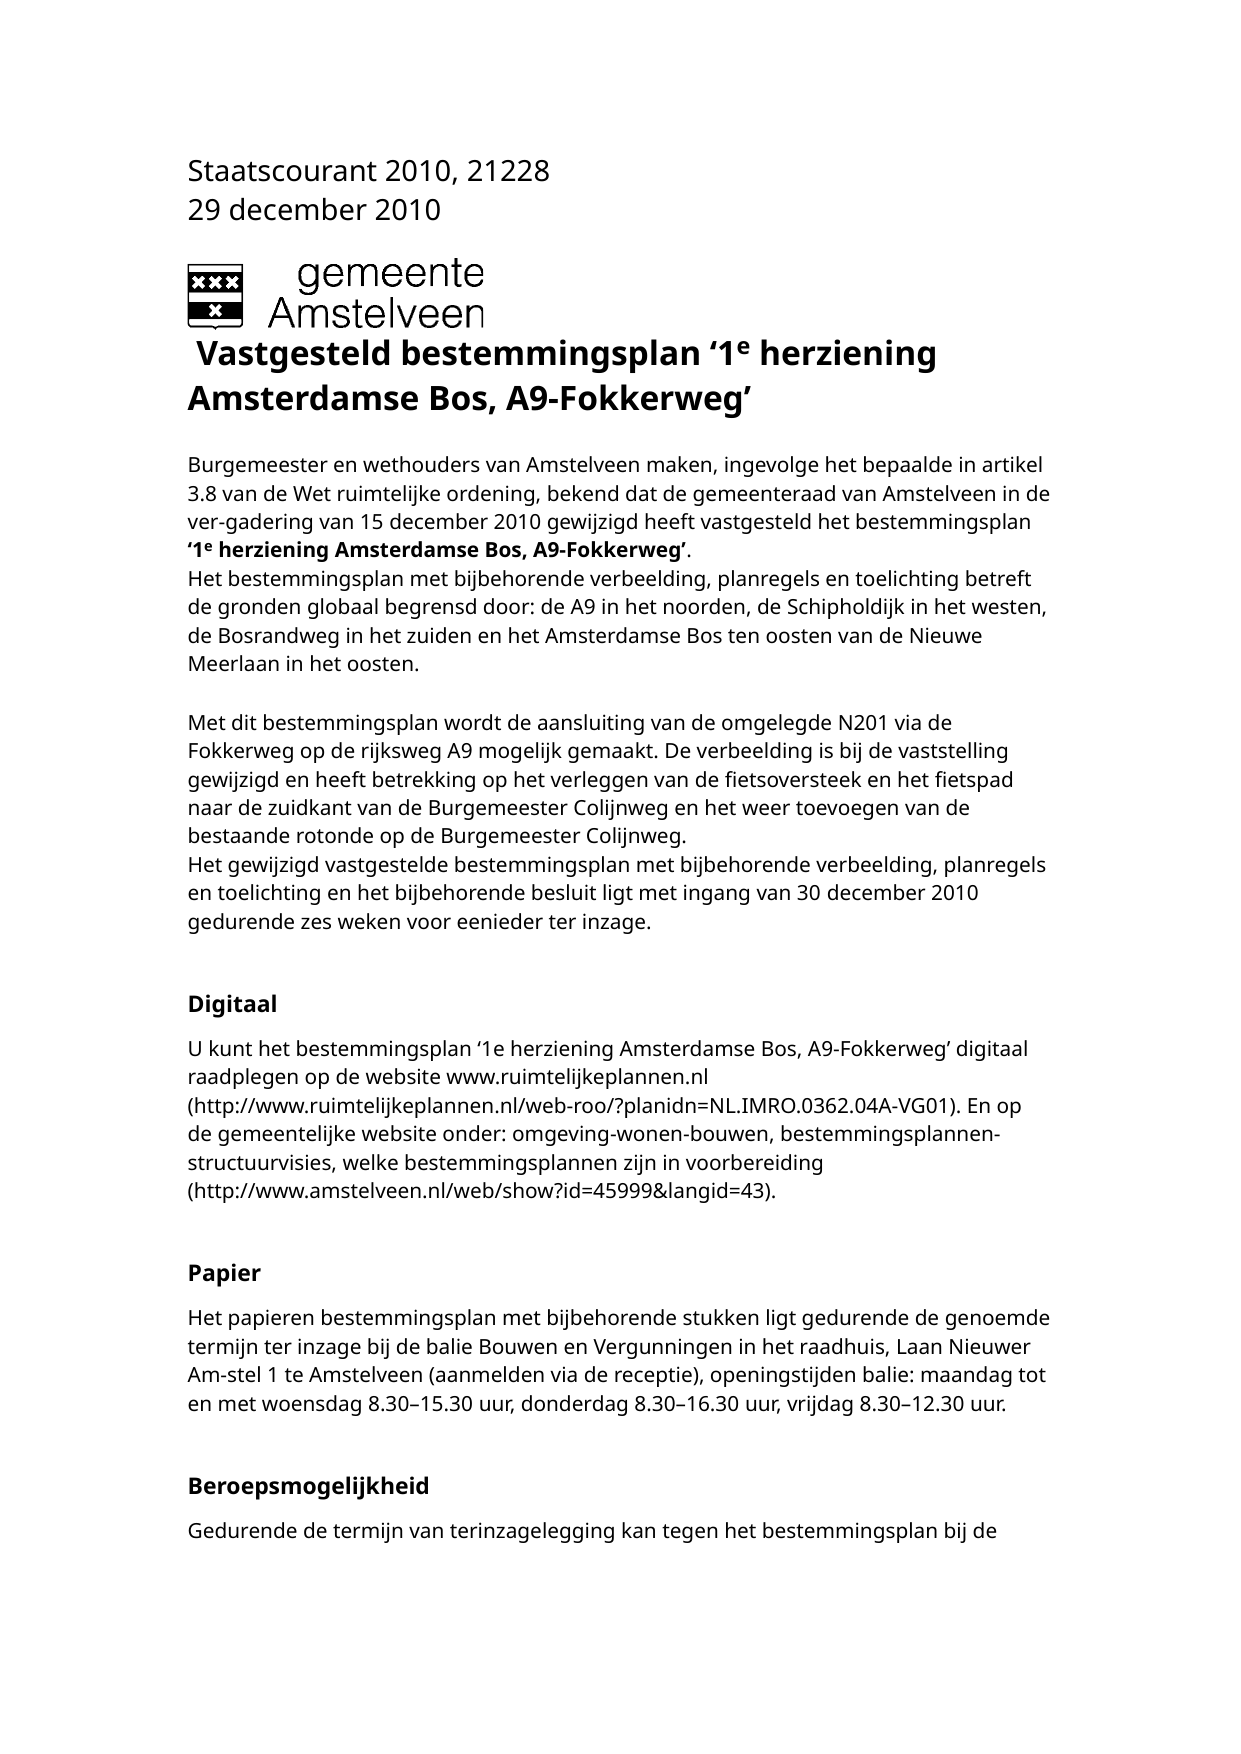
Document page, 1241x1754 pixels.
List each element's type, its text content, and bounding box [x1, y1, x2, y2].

text Het papieren bestemmingsplan met bijbehorende stukken ligt gedurende de genoemde termijn ter inzage bij de balie Bouwen en Vergunningen in het raadhuis, Laan Nieuwer Am-stel 1 te Amstelveen (aanmelden via de receptie), openingstijden balie: maandag tot en met woensdag 8.30–15.30 uur, donderdag 8.30–16.30 uur, vrijdag 8.30–12.30 uur. [187, 1303, 1053, 1417]
text U kunt het bestemmingsplan ‘1e herziening Amsterdamse Bos, A9-Fokkerweg’ digitaal raadplegen op de website www.ruimtelijkeplannen.nl (http://www.ruimtelijkeplannen.nl/web-roo/?planidn=NL.IMRO.0362.04A-VG01). En op de gemeentelijke website onder: omgeving-wonen-bouwen, bestemmingsplannen-structuurvisies, welke bestemmingsplannen zijn in voorbereiding (http://www.amstelveen.nl/web/show?id=45999&langid=43). [187, 1034, 1053, 1205]
text Burgemeester en wethouders van Amstelveen maken, ingevolge het bepaalde in artikel 3.8 van de Wet ruimtelijke ordening, bekend dat de gemeenteraad van Amstelveen in de ver-gadering van 15 december 2010 gewijzigd heeft vastgesteld het bestemmingsplan ‘1e herziening Amsterdamse Bos, A9-Fokkerweg’. [187, 450, 1053, 564]
text Staatscourant 2010, 21228 [187, 150, 1053, 190]
text 29 december 2010 [187, 190, 1053, 229]
text Met dit bestemmingsplan wordt de aansluiting van de omgelegde N201 via de Fokkerweg op de rijksweg A9 mogelijk gemaakt. De verbeelding is bij de vaststelling gewijzigd en heeft betrekking op het verleggen van de fietsoversteek en het fietspad naar de zuidkant van de Burgemeester Colijnweg en het weer toevoegen van de bestaande rotonde op de Burgemeester Colijnweg. [187, 708, 1053, 850]
subtitle Vastgesteld bestemmingsplan ‘1e herziening Amsterdamse Bos, A9-Fokkerweg’ [187, 271, 1053, 420]
picture [187, 258, 484, 330]
text Het gewijzigd vastgestelde bestemmingsplan met bijbehorende verbeelding, planregels en toelichting en het bijbehorende besluit ligt met ingang van 30 december 2010 gedurende zes weken voor eenieder ter inzage. [187, 850, 1053, 935]
text Het bestemmingsplan met bijbehorende verbeelding, planregels en toelichting betreft de gronden globaal begrensd door: de A9 in het noorden, de Schipholdijk in het westen, de Bosrandweg in het zuiden en het Amsterdamse Bos ten oosten van de Nieuwe Meerlaan in het oosten. [187, 564, 1053, 678]
subtitle Papier [187, 1257, 1053, 1288]
subtitle Digitaal [187, 988, 1053, 1019]
text Gedurende de termijn van terinzagelegging kan tegen het bestemmingsplan bij de [187, 1516, 1053, 1544]
subtitle Beroepsmogelijkheid [187, 1470, 1053, 1501]
